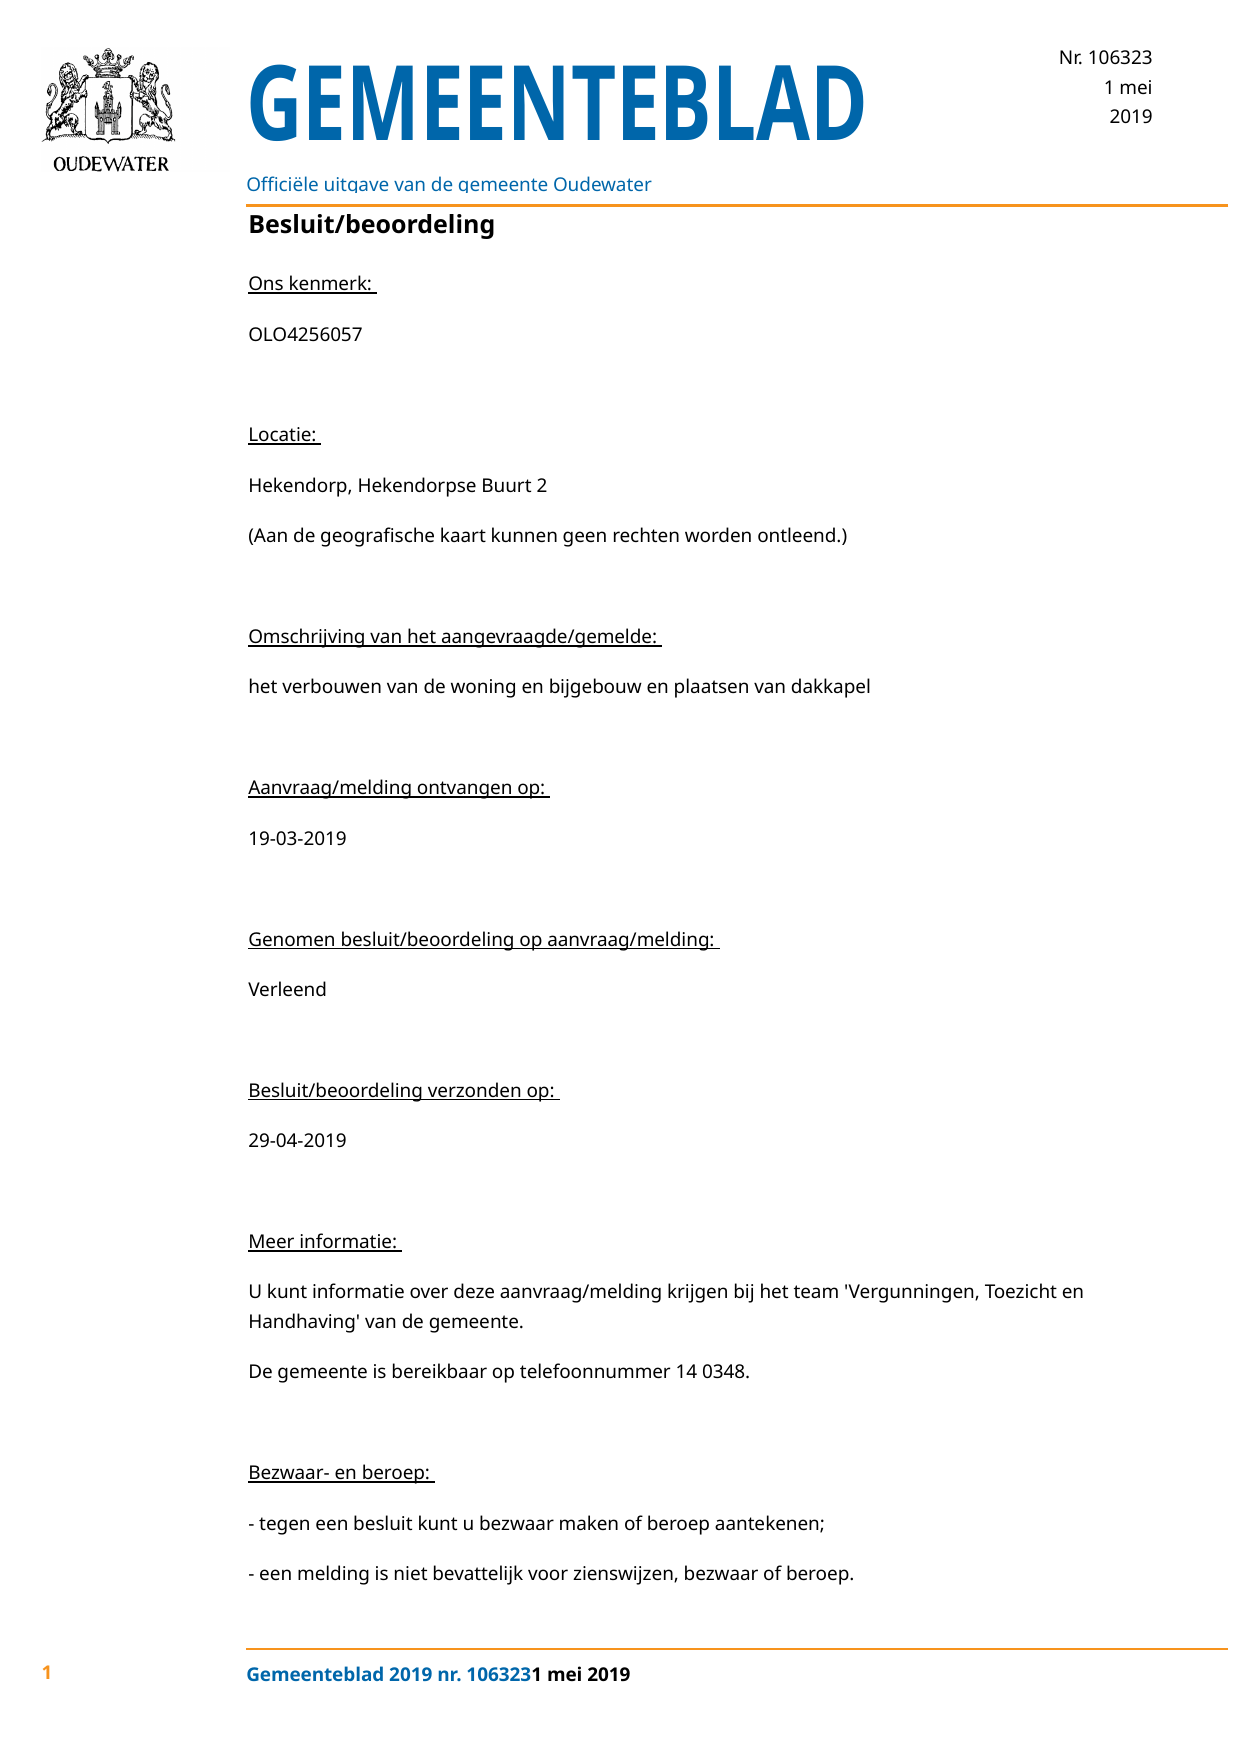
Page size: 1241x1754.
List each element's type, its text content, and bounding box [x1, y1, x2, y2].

text - een melding is niet bevattelijk voor zienswijzen, bezwaar of beroep. [248, 1560, 1152, 1586]
text Aanvraag/melding ontvangen op: [248, 774, 1152, 800]
text Meer informatie: [248, 1228, 1152, 1254]
text U kunt informatie over deze aanvraag/melding krijgen bij het team 'Vergunningen, Toezicht en Handhaving' van de gemeente. [248, 1279, 1152, 1334]
text Genomen besluit/beoordeling op aanvraag/melding: [248, 926, 1152, 951]
text Besluit/beoordeling [248, 207, 1152, 241]
text Ons kenmerk: [248, 270, 1152, 296]
text 19-03-2019 [248, 825, 1152, 851]
text (Aan de geografische kaart kunnen geen rechten worden ontleend.) [248, 522, 1152, 548]
text Hekendorp, Hekendorpse Buurt 2 [248, 472, 1152, 498]
text Locatie: [248, 422, 1152, 447]
text De gemeente is bereikbaar op telefoonnummer 14 0348. [248, 1359, 1152, 1384]
text 29-04-2019 [248, 1127, 1152, 1153]
text het verbouwen van de woning en bijgebouw en plaatsen van dakkapel [248, 674, 1152, 699]
text Omschrijving van het aangevraagde/gemelde: [248, 623, 1152, 649]
text Bezwaar- en beroep: [248, 1459, 1152, 1485]
text OLO4256057 [248, 321, 1152, 346]
text Besluit/beoordeling verzonden op: [248, 1077, 1152, 1103]
picture [41, 47, 231, 172]
text - tegen een besluit kunt u bezwaar maken of beroep aantekenen; [248, 1510, 1152, 1536]
text Verleend [248, 976, 1152, 1002]
